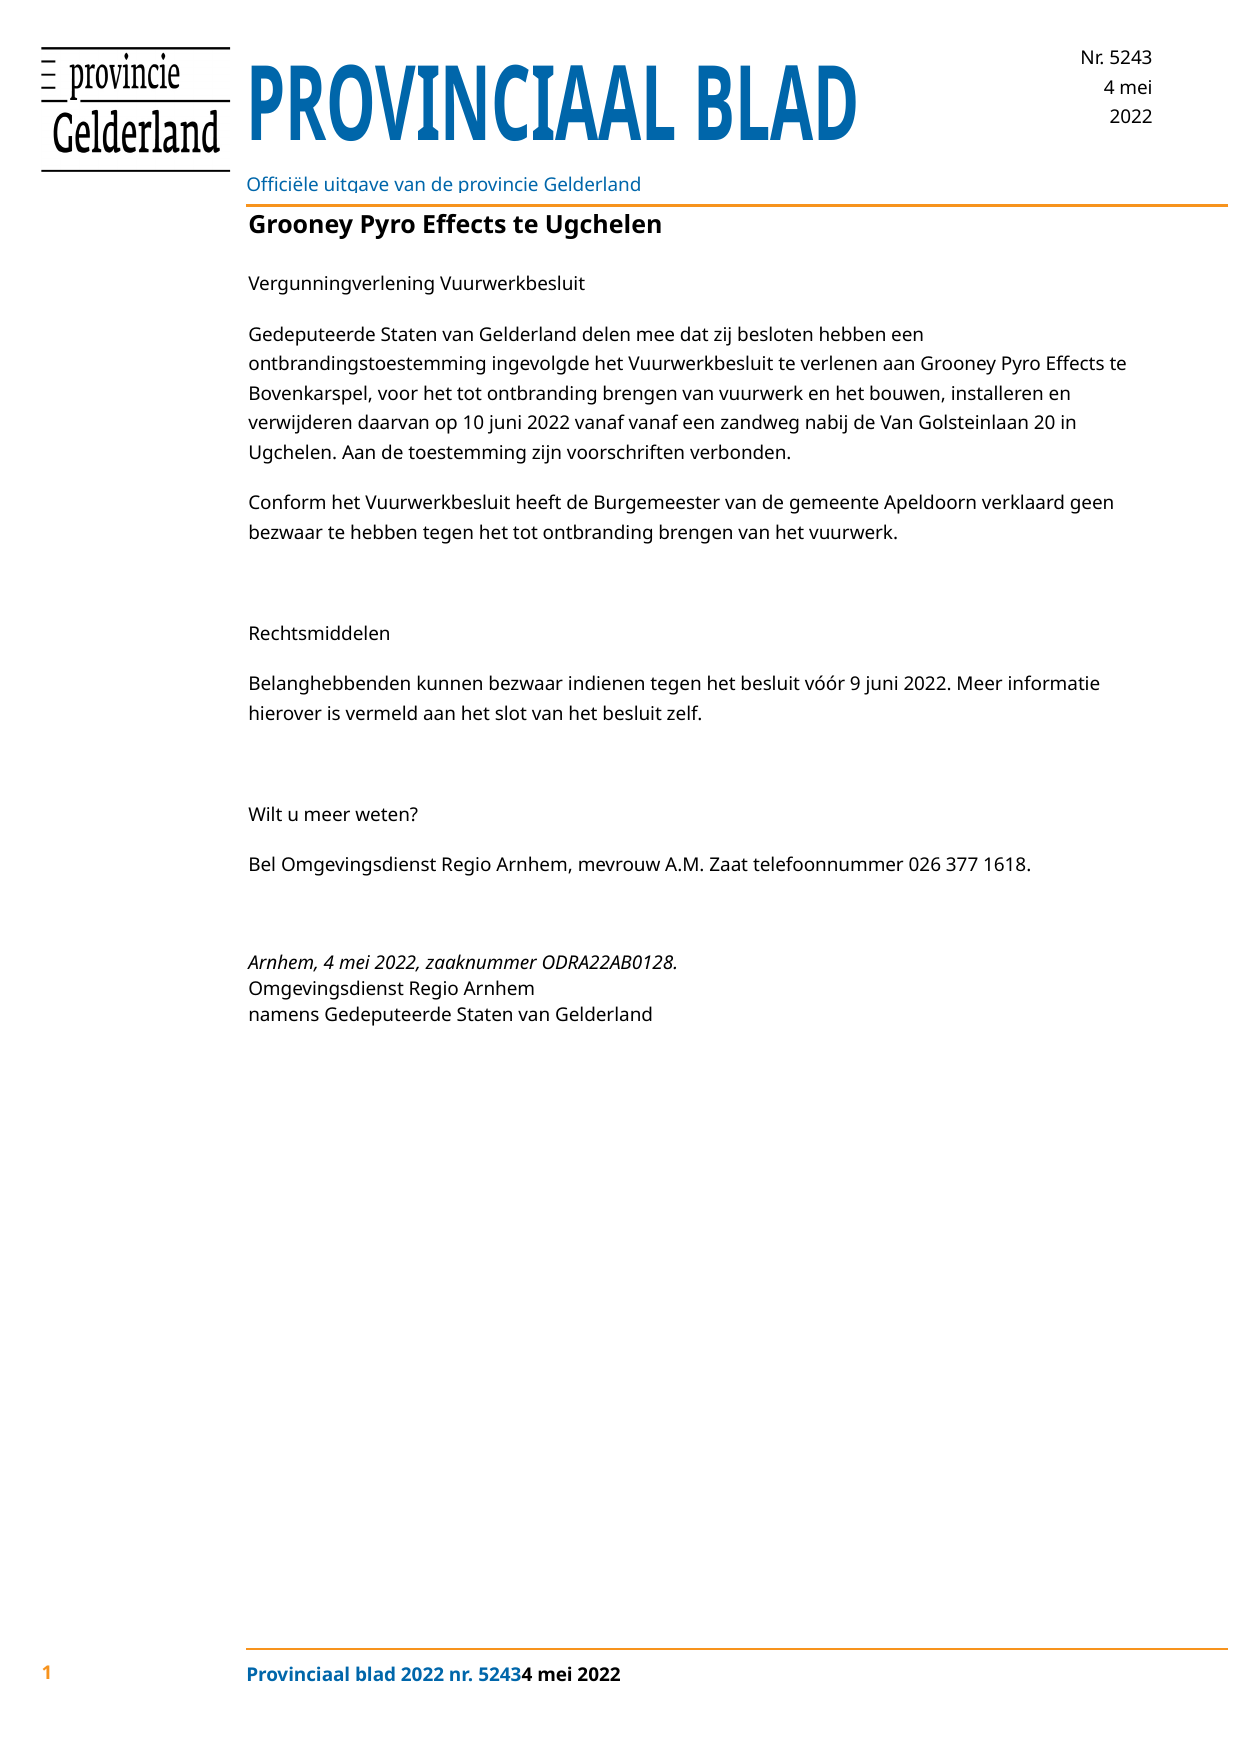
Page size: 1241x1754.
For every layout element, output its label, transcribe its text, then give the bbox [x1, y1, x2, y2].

text Conform het Vuurwerkbesluit heeft de Burgemeester van de gemeente Apeldoorn verklaard geen bezwaar te hebben tegen het tot ontbranding brengen van het vuurwerk. [248, 489, 1152, 545]
text Wilt u meer weten? [248, 801, 1152, 826]
text Omgevingsdienst Regio Arnhem [248, 975, 1152, 1001]
text Vergunningverlening Vuurwerkbesluit [248, 270, 1152, 296]
text Arnhem, 4 mei 2022, zaaknummer ODRA22AB0128. [248, 949, 1152, 975]
text namens Gedeputeerde Staten van Gelderland [248, 1001, 1152, 1027]
text Grooney Pyro Effects te Ugchelen [248, 207, 1152, 241]
text Bel Omgevingsdienst Regio Arnhem, mevrouw A.M. Zaat telefoonnummer 026 377 1618. [248, 851, 1152, 877]
text Belanghebbenden kunnen bezwaar indienen tegen het besluit vóór 9 juni 2022. Meer informatie hierover is vermeld aan het slot van het besluit zelf. [248, 670, 1152, 726]
text Gedeputeerde Staten van Gelderland delen mee dat zij besloten hebben een ontbrandingstoestemming ingevolgde het Vuurwerkbesluit te verlenen aan Grooney Pyro Effects te Bovenkarspel, voor het tot ontbranding brengen van vuurwerk en het bouwen, installeren en verwijderen daarvan op 10 juni 2022 vanaf vanaf een zandweg nabij de Van Golsteinlaan 20 in Ugchelen. Aan de toestemming zijn voorschriften verbonden. [248, 321, 1152, 465]
picture [41, 47, 231, 172]
text Rechtsmiddelen [248, 620, 1152, 646]
